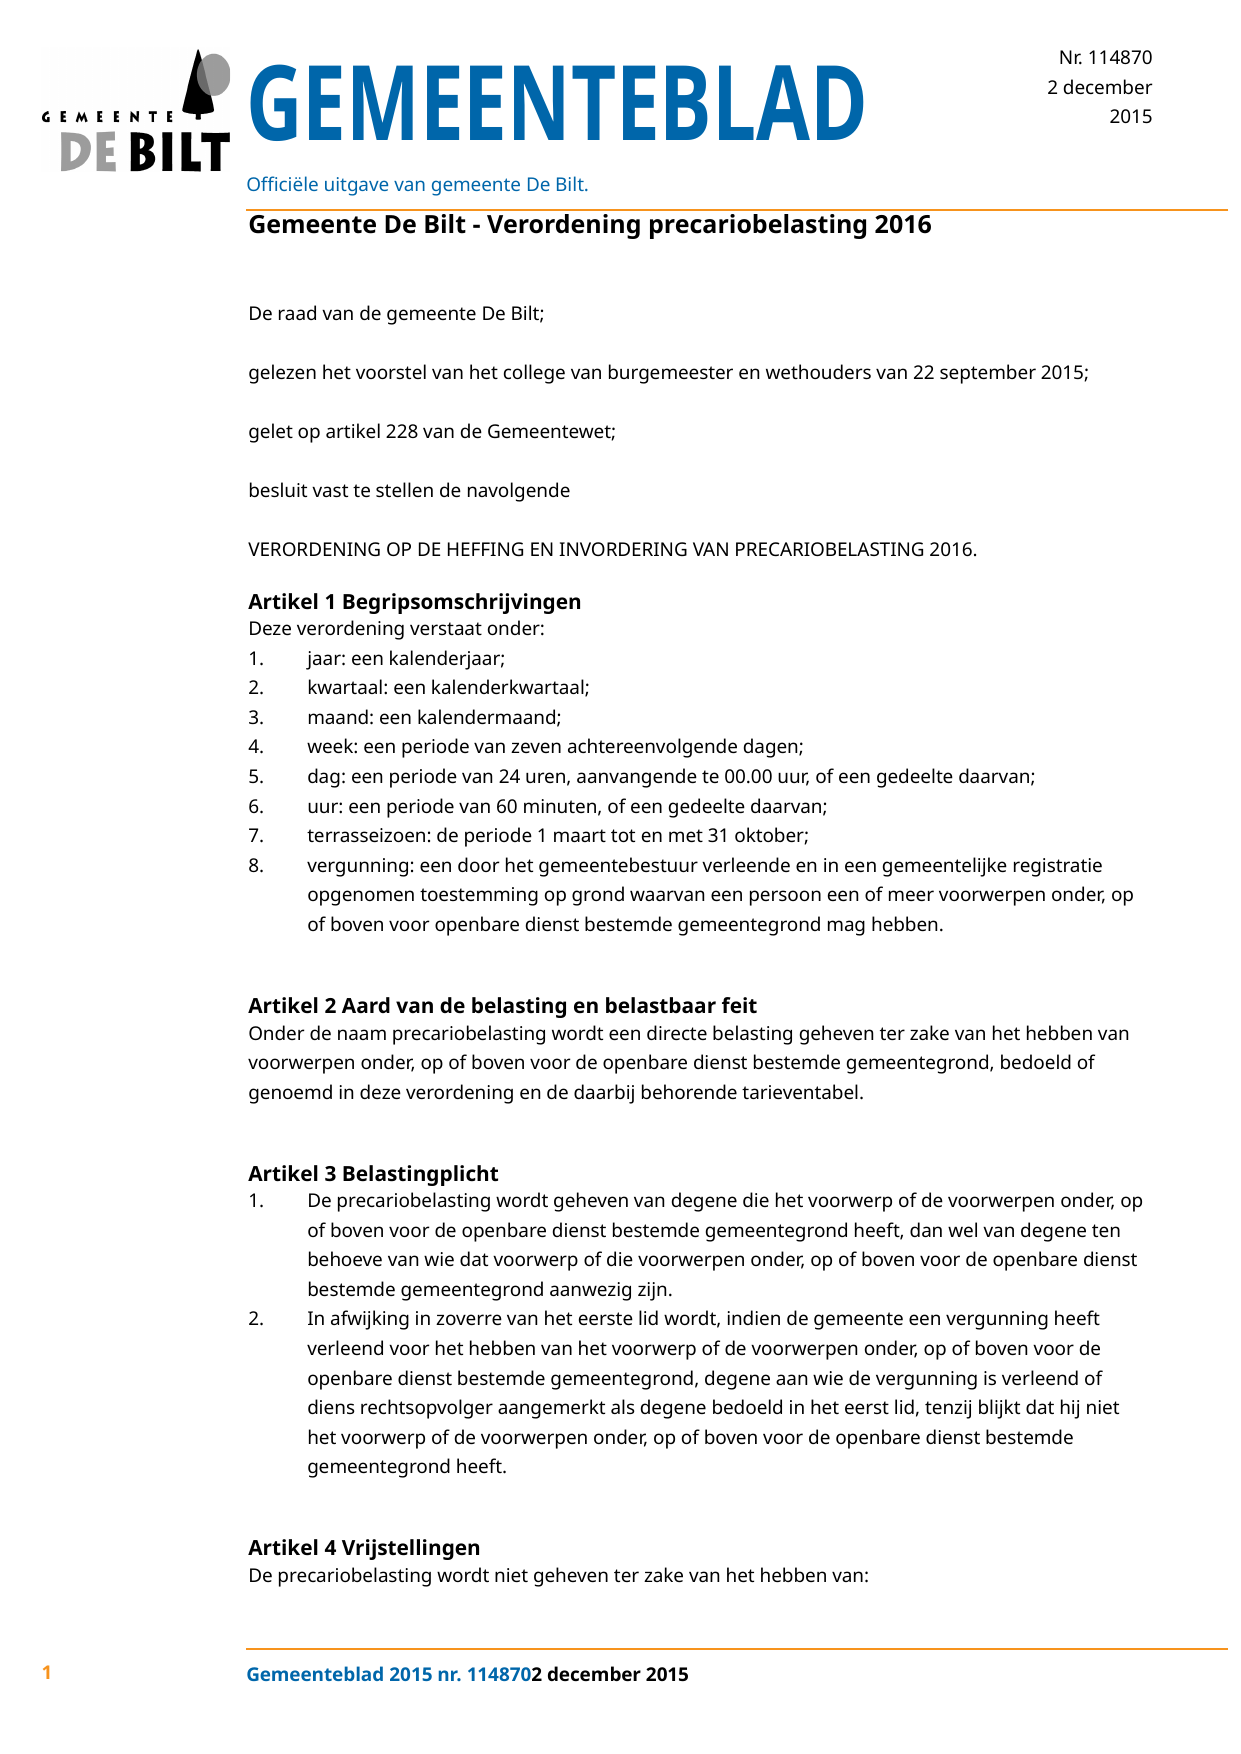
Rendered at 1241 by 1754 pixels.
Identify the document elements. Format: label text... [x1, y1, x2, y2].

text De raad van de gemeente De Bilt; [248, 300, 1152, 326]
list vergunning: een door het gemeentebestuur verleende en in een gemeentelijke registratie opgenomen toestemming op grond waarvan een persoon een of meer voorwerpen onder, op of boven voor openbare dienst bestemde gemeentegrond mag hebben. [248, 852, 1152, 937]
text Artikel 3 Belastingplicht [248, 1159, 1152, 1187]
list kwartaal: een kalenderkwartaal; [248, 674, 1152, 700]
list dag: een periode van 24 uren, aanvangende te 00.00 uur, of een gedeelte daarvan; [248, 763, 1152, 789]
list week: een periode van zeven achtereenvolgende dagen; [248, 734, 1152, 759]
list maand: een kalendermaand; [248, 704, 1152, 730]
text De precariobelasting wordt niet geheven ter zake van het hebben van: [248, 1562, 1152, 1588]
text Artikel 4 Vrijstellingen [248, 1533, 1152, 1562]
text Onder de naam precariobelasting wordt een directe belasting geheven ter zake van het hebben van voorwerpen onder, op of boven voor de openbare dienst bestemde gemeentegrond, bedoeld of genoemd in deze verordening en de daarbij behorende tarieventabel. [248, 1020, 1152, 1104]
list De precariobelasting wordt geheven van degene die het voorwerp of de voorwerpen onder, op of boven voor de openbare dienst bestemde gemeentegrond heeft, dan wel van degene ten behoeve van wie dat voorwerp of die voorwerpen onder, op of boven voor de openbare dienst bestemde gemeentegrond aanwezig zijn. [248, 1187, 1152, 1302]
list In afwijking in zoverre van het eerste lid wordt, indien de gemeente een vergunning heeft verleend voor het hebben van het voorwerp of de voorwerpen onder, op of boven voor de openbare dienst bestemde gemeentegrond, degene aan wie de vergunning is verleend of diens rechtsopvolger aangemerkt als degene bedoeld in het eerst lid, tenzij blijkt dat hij niet het voorwerp of de voorwerpen onder, op of boven voor de openbare dienst bestemde gemeentegrond heeft. [248, 1306, 1152, 1479]
picture [41, 47, 231, 172]
list terrasseizoen: de periode 1 maart tot en met 31 oktober; [248, 822, 1152, 848]
text VERORDENING OP DE HEFFING EN INVORDERING VAN PRECARIOBELASTING 2016. [248, 537, 1152, 562]
list uur: een periode van 60 minuten, of een gedeelte daarvan; [248, 793, 1152, 819]
text gelezen het voorstel van het college van burgemeester en wethouders van 22 september 2015; [248, 359, 1152, 385]
text Artikel 2 Aard van de belasting en belastbaar feit [248, 991, 1152, 1020]
text Artikel 1 Begripsomschrijvingen [248, 587, 1152, 615]
text Gemeente De Bilt - Verordening precariobelasting 2016 [248, 211, 1152, 241]
text Deze verordening verstaat onder: [248, 615, 1152, 641]
text besluit vast te stellen de navolgende [248, 477, 1152, 503]
text gelet op artikel 228 van de Gemeentewet; [248, 418, 1152, 444]
list jaar: een kalenderjaar; [248, 645, 1152, 671]
